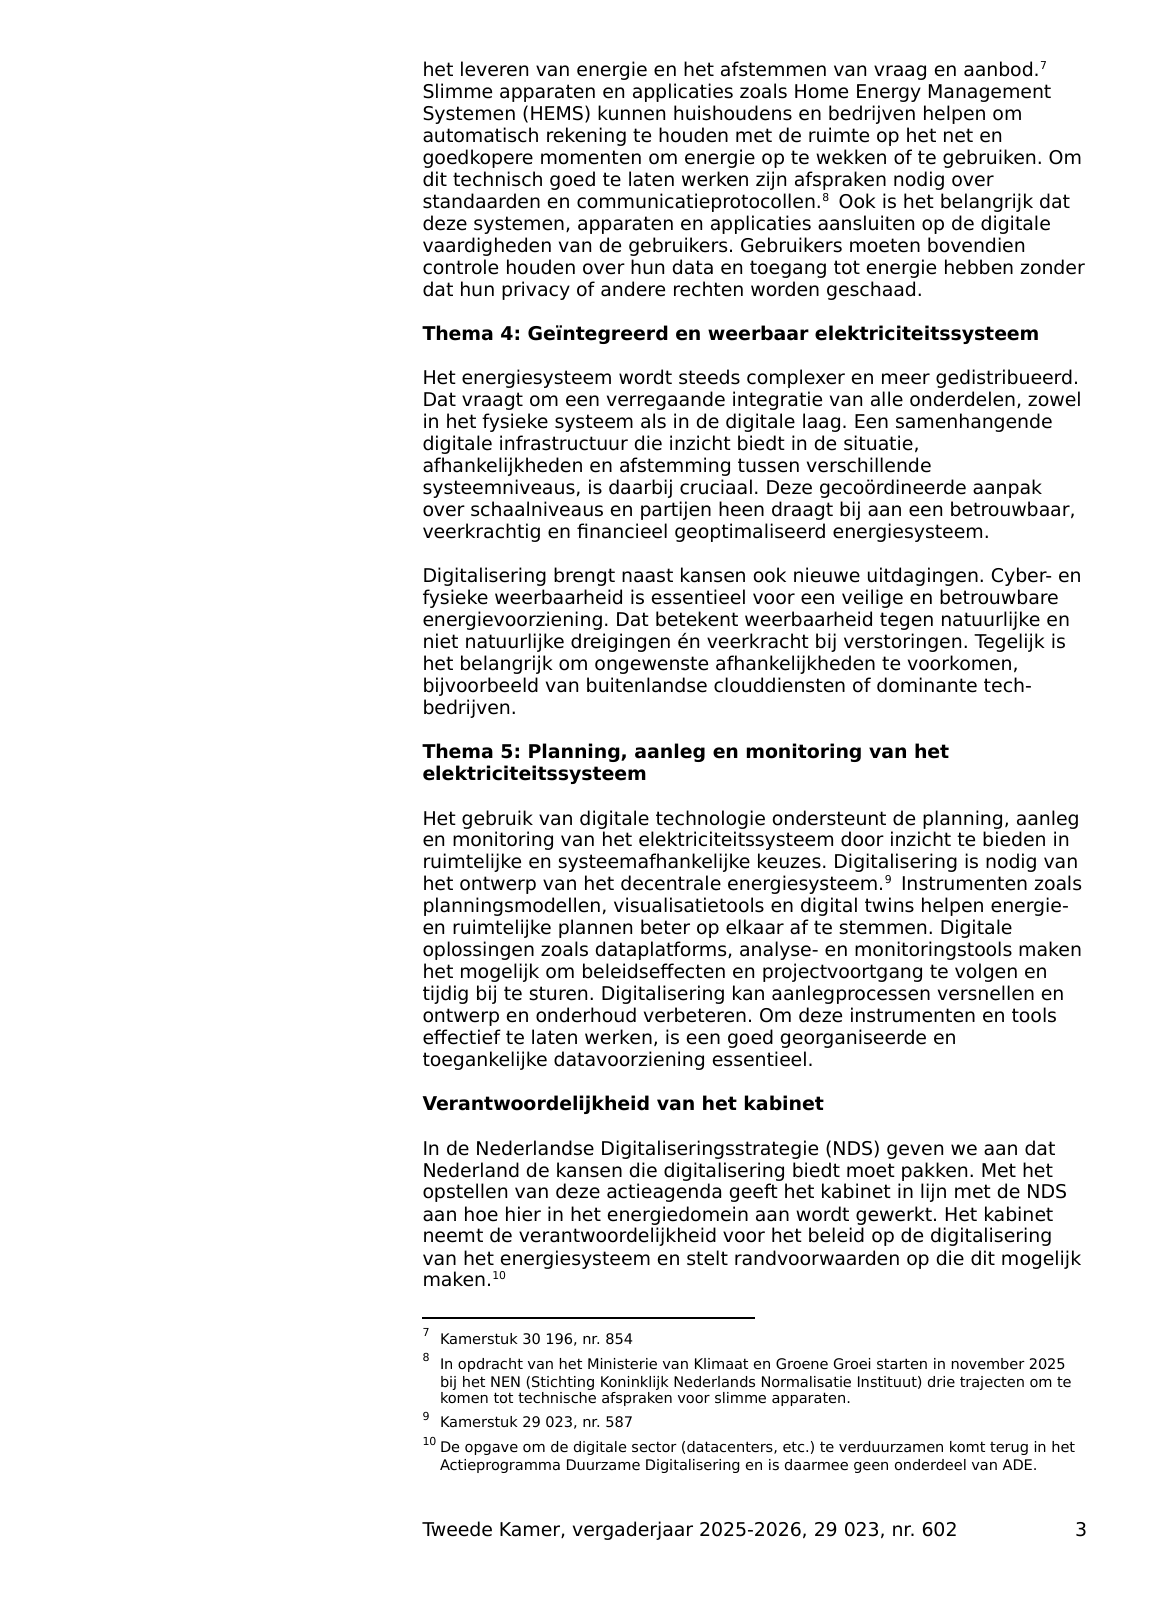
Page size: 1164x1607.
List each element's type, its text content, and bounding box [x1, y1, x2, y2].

text De opgave om de digitale sector (datacenters, etc.) te verduurzamen komt terug in het Actieprogramma Duurzame Digitalisering en is daarmee geen onderdeel van ADE. [422, 1435, 1087, 1474]
text Het gebruik van digitale technologie ondersteunt de planning, aanleg en monitoring van het elektriciteitssysteem door inzicht te bieden in ruimtelijke en systeemafhankelijke keuzes. Digitalisering is nodig van het ontwerp van het decentrale energiesysteem. Instrumenten zoals planningsmodellen, visualisatietools en digital twins helpen energie- en ruimtelijke plannen beter op elkaar af te stemmen. Digitale oplossingen zoals dataplatforms, analyse- en monitoringstools maken het mogelijk om beleids­effecten en projectvoortgang te volgen en tijdig bij te sturen. Digitalisering kan aanlegprocessen versnellen en ontwerp en onderhoud verbeteren. Om deze instrumenten en tools effectief te laten werken, is een goed georganiseerde en toegankelijke datavoorziening essentieel. [422, 807, 1087, 1071]
text Kamerstuk 29 023, nr. 587 [422, 1410, 1087, 1432]
text In de Nederlandse Digitaliseringsstrategie (NDS) geven we aan dat Nederland de kansen die digitalisering biedt moet pakken. Met het opstellen van deze actieagenda geeft het kabinet in lijn met de NDS aan hoe hier in het energiedomein aan wordt gewerkt. Het kabinet neemt de verantwoordelijkheid voor het beleid op de digitalisering van het energiesysteem en stelt randvoorwaarden op die dit mogelijk maken. [422, 1137, 1087, 1291]
text het leveren van energie en het afstemmen van vraag en aanbod. Slimme apparaten en applicaties zoals Home Energy Management Systemen (HEMS) kunnen huishoudens en bedrijven helpen om automatisch rekening te houden met de ruimte op het net en goedkopere momenten om energie op te wekken of te gebruiken. Om dit technisch goed te laten werken zijn afspraken nodig over standaarden en communicatieprotocollen. Ook is het belangrijk dat deze systemen, apparaten en applicaties aansluiten op de digitale vaardigheden van de gebruikers. Gebruikers moeten bovendien controle houden over hun data en toegang tot energie hebben zonder dat hun privacy of andere rechten worden geschaad. [422, 59, 1087, 301]
text Het energiesysteem wordt steeds complexer en meer gedistribueerd. Dat vraagt om een verregaande integratie van alle onderdelen, zowel in het fysieke systeem als in de digitale laag. Een samenhangende digitale infrastructuur die inzicht biedt in de situatie, afhankelijkheden en afstemming tussen verschillende systeemniveaus, is daarbij cruciaal. Deze gecoördineerde aanpak over schaalniveaus en partijen heen draagt bij aan een betrouwbaar, veerkrachtig en financieel geoptimaliseerd energiesysteem. [422, 367, 1087, 543]
text In opdracht van het Ministerie van Klimaat en Groene Groei starten in november 2025 bij het NEN (Stichting Koninklijk Nederlands Normalisatie Instituut) drie trajecten om te komen tot technische afspraken voor slimme apparaten. [422, 1352, 1087, 1407]
text Digitalisering brengt naast kansen ook nieuwe uitdagingen. Cyber- en fysieke weerbaarheid is essentieel voor een veilige en betrouwbare energievoorziening. Dat betekent weerbaarheid tegen natuurlijke en niet natuurlijke dreigingen én veerkracht bij verstoringen. Tegelijk is het belangrijk om ongewenste afhankelijkheden te voorkomen, bijvoorbeeld van buitenlandse clouddiensten of dominante tech-bedrijven. [422, 565, 1087, 719]
subtitle Thema 4: Geïntegreerd en weerbaar elektriciteitssysteem [422, 323, 1087, 345]
subtitle Verantwoordelijkheid van het kabinet [422, 1093, 1087, 1115]
text Kamerstuk 30 196, nr. 854 [422, 1327, 1087, 1349]
subtitle Thema 5: Planning, aanleg en monitoring van het elektriciteitssysteem [422, 741, 1087, 785]
